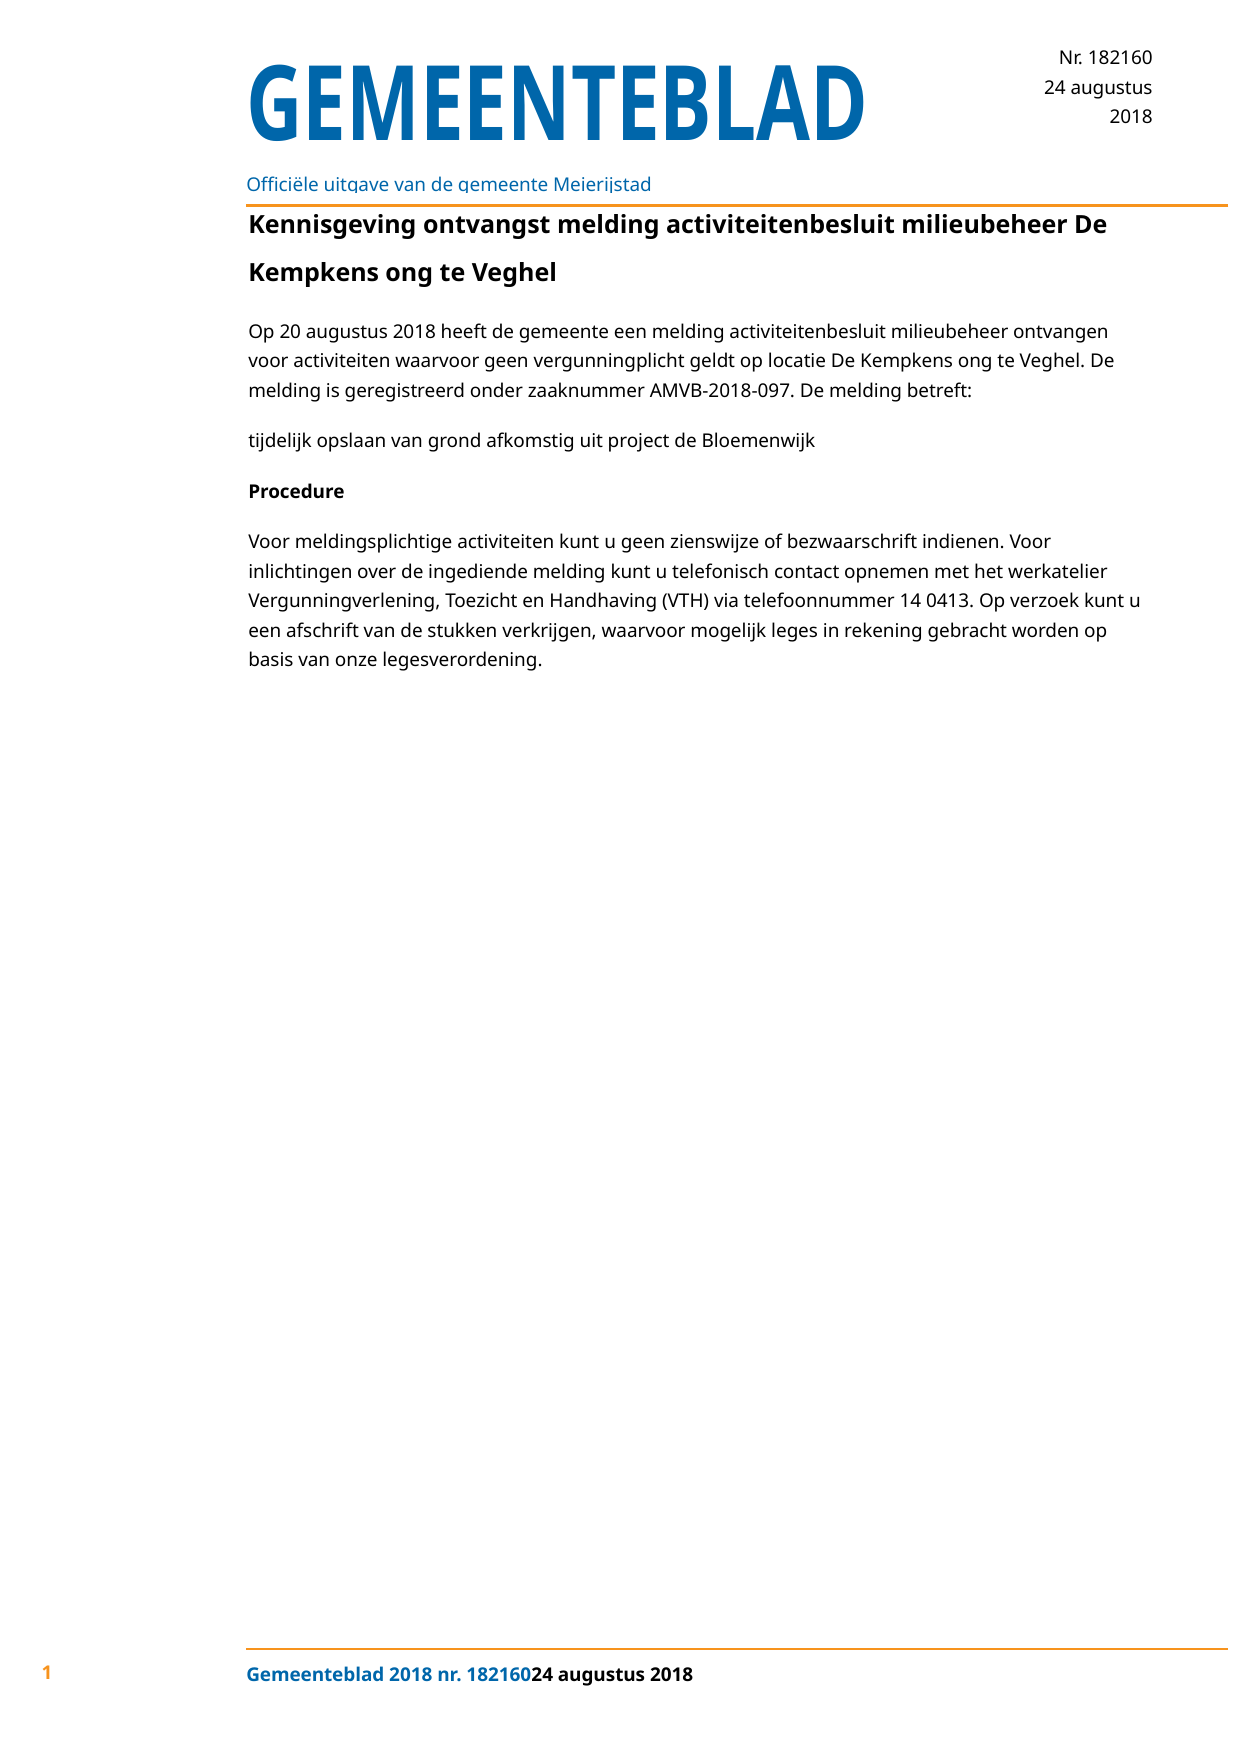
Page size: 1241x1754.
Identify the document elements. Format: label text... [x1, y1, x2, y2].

text Op 20 augustus 2018 heeft de gemeente een melding activiteitenbesluit milieubeheer ontvangen voor activiteiten waarvoor geen vergunningplicht geldt op locatie De Kempkens ong te Veghel. De melding is geregistreerd onder zaaknummer AMVB-2018-097. De melding betreft: [248, 318, 1152, 403]
text Voor meldingsplichtige activiteiten kunt u geen zienswijze of bezwaarschrift indienen. Voor inlichtingen over de ingediende melding kunt u telefonisch contact opnemen met het werkatelier Vergunningverlening, Toezicht en Handhaving (VTH) via telefoonnummer 14 0413. Op verzoek kunt u een afschrift van de stukken verkrijgen, waarvoor mogelijk leges in rekening gebracht worden op basis van onze legesverordening. [248, 528, 1152, 672]
picture [41, 47, 231, 172]
text Procedure [248, 478, 1152, 504]
text tijdelijk opslaan van grond afkomstig uit project de Bloemenwijk [248, 427, 1152, 453]
text Kennisgeving ontvangst melding activiteitenbesluit milieubeheer De Kempkens ong te Veghel [248, 207, 1152, 288]
